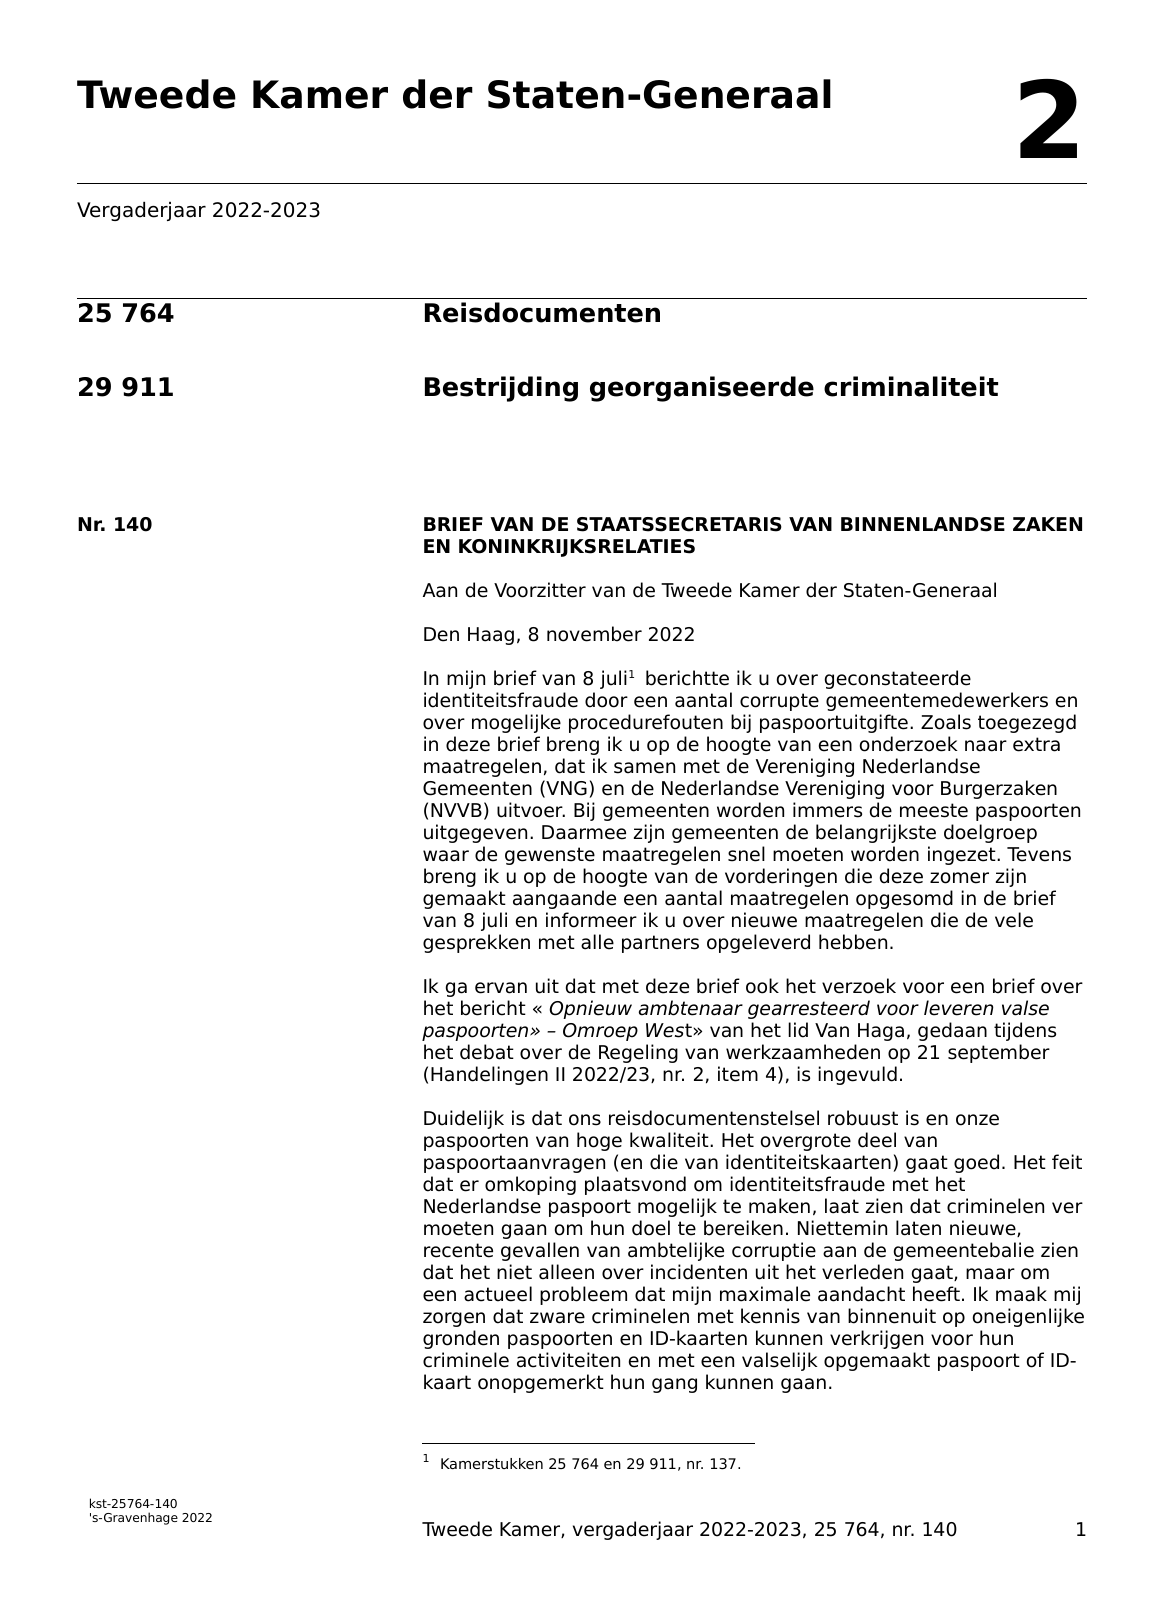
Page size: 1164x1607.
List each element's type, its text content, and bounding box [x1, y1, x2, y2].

text Duidelijk is dat ons reisdocumentenstelsel robuust is en onze paspoorten van hoge kwaliteit. Het overgrote deel van paspoortaanvragen (en die van identiteitskaarten) gaat goed. Het feit dat er omkoping plaatsvond om identiteitsfraude met het Nederlandse paspoort mogelijk te maken, laat zien dat criminelen ver moeten gaan om hun doel te bereiken. Niettemin laten nieuwe, recente gevallen van ambtelijke corruptie aan de gemeentebalie zien dat het niet alleen over incidenten uit het verleden gaat, maar om een actueel probleem dat mijn maximale aandacht heeft. Ik maak mij zorgen dat zware criminelen met kennis van binnenuit op oneigenlijke gronden paspoorten en ID-kaarten kunnen verkrijgen voor hun criminele activiteiten en met een valselijk opgemaakt paspoort of ID-kaart onopgemerkt hun gang kunnen gaan. [422, 1108, 1087, 1394]
text Kamerstukken 25 764 en 29 911, nr. 137. [422, 1452, 1087, 1474]
text Den Haag, 8 november 2022 [422, 624, 1087, 646]
subtitle 29 911 Bestrijding georganiseerde criminaliteit [77, 373, 1087, 403]
text 's-Gravenhage 2022 [88, 1511, 323, 1525]
text Ik ga ervan uit dat met deze brief ook het verzoek voor een brief over het bericht « Opnieuw ambtenaar gearresteerd voor leveren valse paspoorten» – Omroep West» van het lid Van Haga, gedaan tijdens het debat over de Regeling van werkzaamheden op 21 september (Handelingen II 2022/23, nr. 2, item 4), is ingevuld. [422, 976, 1087, 1086]
table_header 2 [886, 59, 1087, 183]
text kst-25764-140 [88, 1497, 323, 1511]
table_header Tweede Kamer der Staten-Generaal [77, 59, 886, 183]
text In mijn brief van 8 juli berichtte ik u over geconstateerde identiteitsfraude door een aantal corrupte gemeentemedewerkers en over mogelijke procedurefouten bij paspoortuitgifte. Zoals toegezegd in deze brief breng ik u op de hoogte van een onderzoek naar extra maatregelen, dat ik samen met de Vereniging Nederlandse Gemeenten (VNG) en de Nederlandse Vereniging voor Burgerzaken (NVVB) uitvoer. Bij gemeenten worden immers de meeste paspoorten uitgegeven. Daarmee zijn gemeenten de belangrijkste doelgroep waar de gewenste maatregelen snel moeten worden ingezet. Tevens breng ik u op de hoogte van de vorderingen die deze zomer zijn gemaakt aangaande een aantal maatregelen opgesomd in de brief van 8 juli en informeer ik u over nieuwe maatregelen die de vele gesprekken met alle partners opgeleverd hebben. [422, 668, 1087, 954]
text Aan de Voorzitter van de Tweede Kamer der Staten-Generaal [422, 580, 1087, 602]
table_cell Vergaderjaar 2022-2023 [77, 184, 1087, 298]
subtitle Nr. 140 BRIEF VAN DE STAATSSECRETARIS VAN BINNENLANDSE ZAKEN EN KONINKRIJKSRELATIES [77, 514, 1087, 558]
subtitle 25 764 Reisdocumenten [77, 299, 1087, 329]
